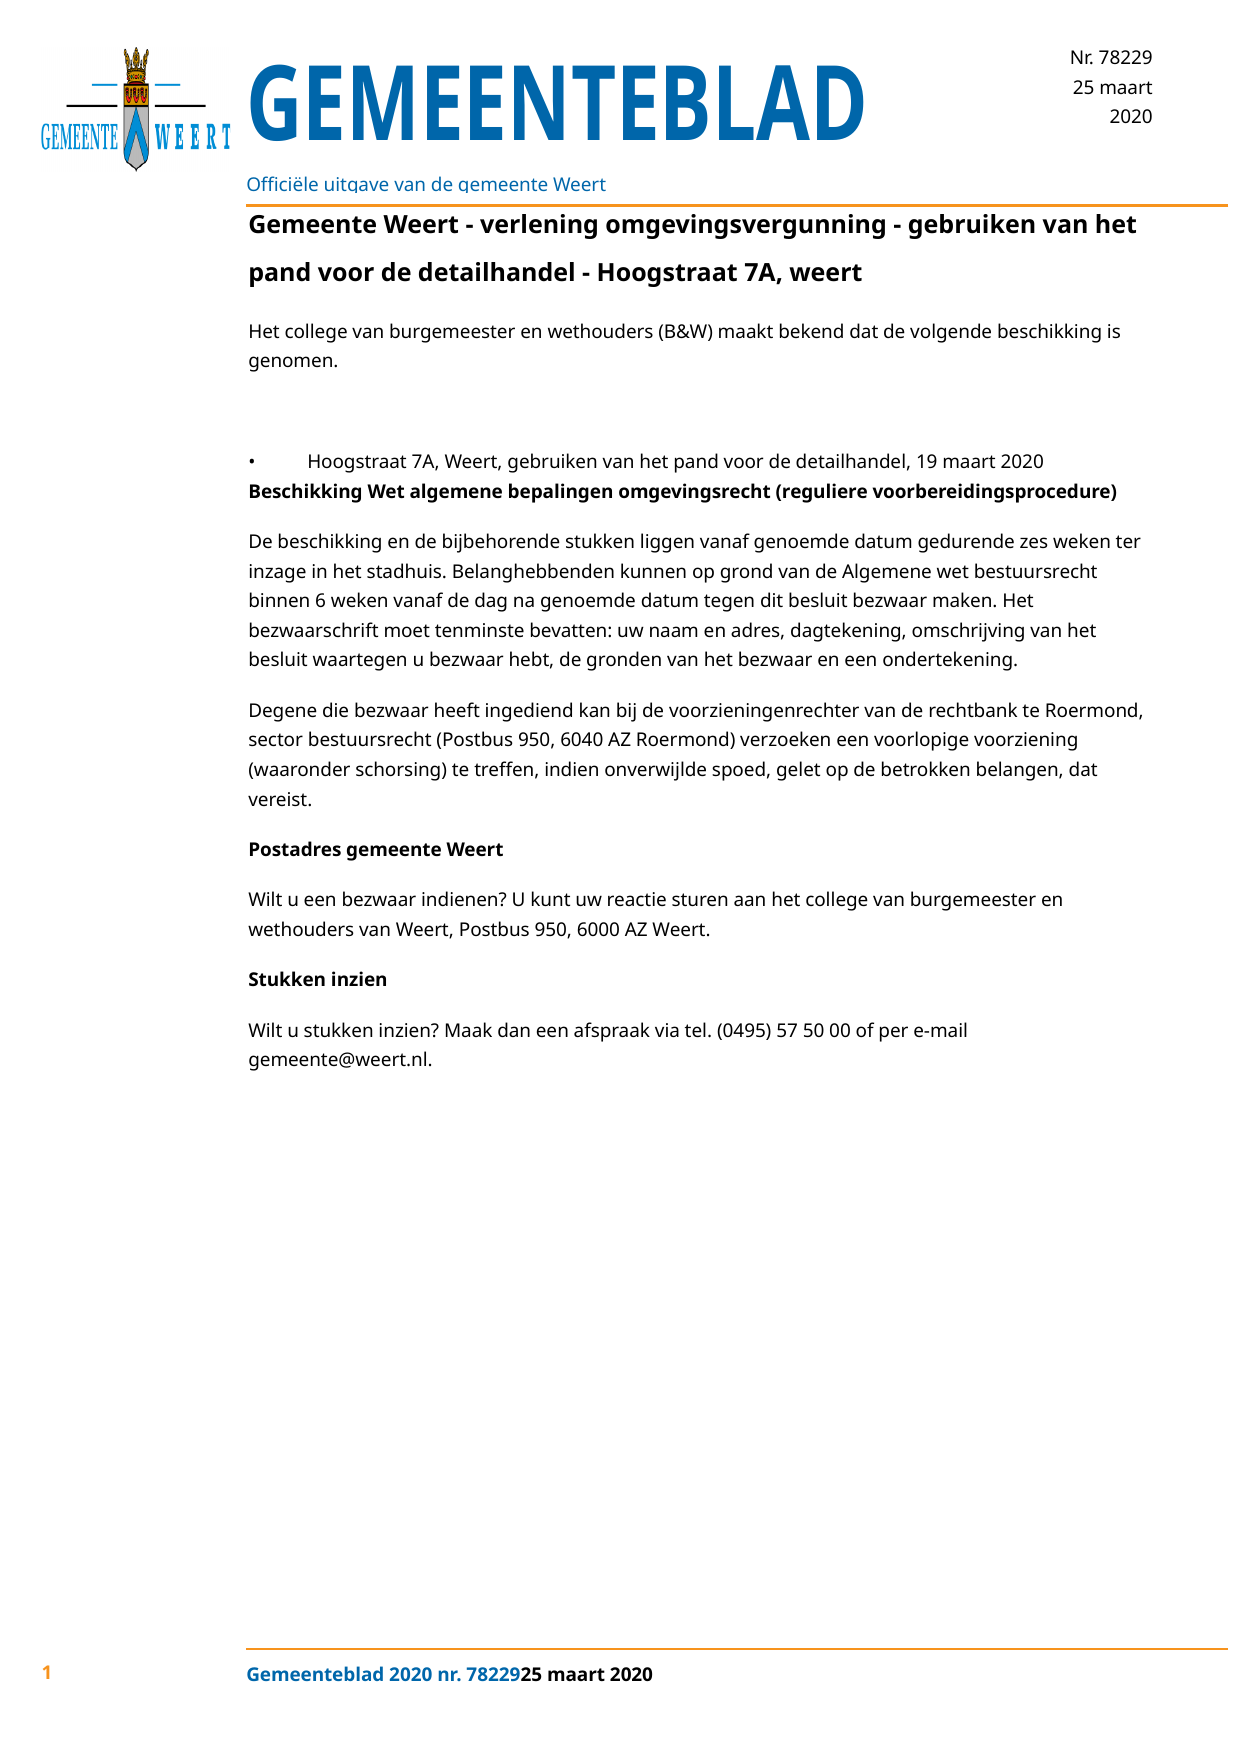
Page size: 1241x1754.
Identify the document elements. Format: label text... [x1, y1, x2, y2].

text Wilt u een bezwaar indienen? U kunt uw reactie sturen aan het college van burgemeester en wethouders van Weert, Postbus 950, 6000 AZ Weert. [248, 887, 1152, 942]
text Postadres gemeente Weert [248, 836, 1152, 862]
text Het college van burgemeester en wethouders (B&W) maakt bekend dat de volgende beschikking is genomen. [248, 318, 1152, 373]
picture [41, 47, 231, 172]
text De beschikking en de bijbehorende stukken liggen vanaf genoemde datum gedurende zes weken ter inzage in het stadhuis. Belanghebbenden kunnen op grond van de Algemene wet bestuursrecht binnen 6 weken vanaf de dag na genoemde datum tegen dit besluit bezwaar maken. Het bezwaarschrift moet tenminste bevatten: uw naam en adres, dagtekening, omschrijving van het besluit waartegen u bezwaar hebt, de gronden van het bezwaar en een ondertekening. [248, 528, 1152, 672]
text Degene die bezwaar heeft ingediend kan bij de voorzieningenrechter van de rechtbank te Roermond, sector bestuursrecht (Postbus 950, 6040 AZ Roermond) verzoeken een voorlopige voorziening (waaronder schorsing) te treffen, indien onverwijlde spoed, gelet op de betrokken belangen, dat vereist. [248, 697, 1152, 812]
text Stukken inzien [248, 967, 1152, 992]
text Gemeente Weert - verlening omgevingsvergunning - gebruiken van het pand voor de detailhandel - Hoogstraat 7A, weert [248, 207, 1152, 288]
text Beschikking Wet algemene bepalingen omgevingsrecht (reguliere voorbereidingsprocedure) [248, 478, 1152, 504]
list Hoogstraat 7A, Weert, gebruiken van het pand voor de detailhandel, 19 maart 2020 [248, 448, 1152, 474]
text Wilt u stukken inzien? Maak dan een afspraak via tel. (0495) 57 50 00 of per e-mail gemeente@weert.nl. [248, 1017, 1152, 1072]
